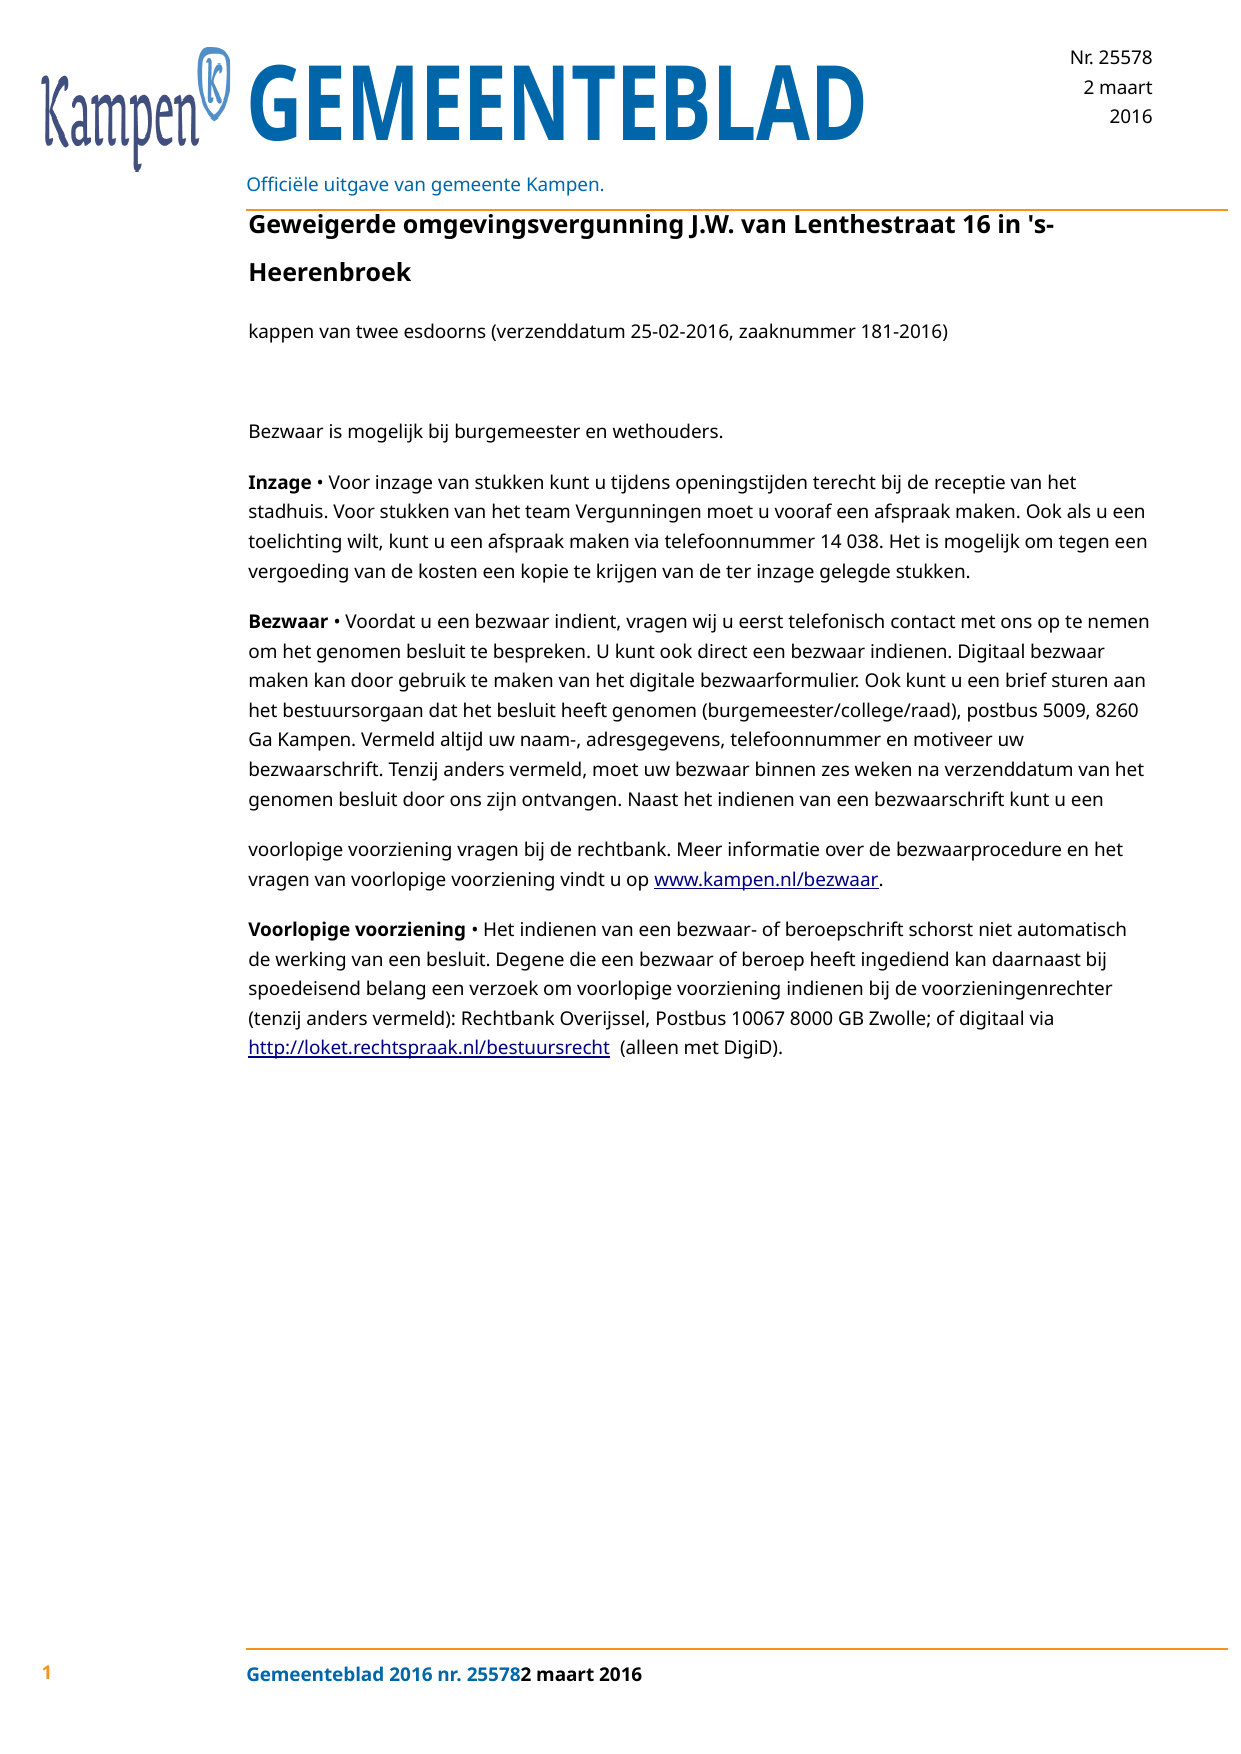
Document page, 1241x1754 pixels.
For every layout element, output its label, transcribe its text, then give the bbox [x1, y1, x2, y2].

picture [41, 47, 231, 172]
text Bezwaar is mogelijk bij burgemeester en wethouders. [248, 419, 1152, 444]
text Voorlopige voorziening • Het indienen van een bezwaar- of beroepschrift schorst niet automatisch de werking van een besluit. Degene die een bezwaar of beroep heeft ingediend kan daarnaast bij spoedeisend belang een verzoek om voorlopige voorziening indienen bij de voorzieningenrechter (tenzij anders vermeld): Rechtbank Overijssel, Postbus 10067 8000 GB Zwolle; of digitaal via http://loket.rechtspraak.nl/bestuursrecht (alleen met DigiD). [248, 916, 1152, 1060]
text voorlopige voorziening vragen bij de rechtbank. Meer informatie over de bezwaarprocedure en het vragen van voorlopige voorziening vindt u op www.kampen.nl/bezwaar. [248, 836, 1152, 892]
text Inzage • Voor inzage van stukken kunt u tijdens openingstijden terecht bij de receptie van het stadhuis. Voor stukken van het team Vergunningen moet u vooraf een afspraak maken. Ook als u een toelichting wilt, kunt u een afspraak maken via telefoonnummer 14 038. Het is mogelijk om tegen een vergoeding van de kosten een kopie te krijgen van de ter inzage gelegde stukken. [248, 469, 1152, 584]
text Geweigerde omgevingsvergunning J.W. van Lenthestraat 16 in 's-Heerenbroek [248, 211, 1152, 288]
text kappen van twee esdoorns (verzenddatum 25-02-2016, zaaknummer 181-2016) [248, 318, 1152, 344]
text Bezwaar • Voordat u een bezwaar indient, vragen wij u eerst telefonisch contact met ons op te nemen om het genomen besluit te bespreken. U kunt ook direct een bezwaar indienen. Digitaal bezwaar maken kan door gebruik te maken van het digitale bezwaarformulier. Ook kunt u een brief sturen aan het bestuursorgaan dat het besluit heeft genomen (burgemeester/college/raad), postbus 5009, 8260 Ga Kampen. Vermeld altijd uw naam-, adresgegevens, telefoonnummer en motiveer uw bezwaarschrift. Tenzij anders vermeld, moet uw bezwaar binnen zes weken na verzenddatum van het genomen besluit door ons zijn ontvangen. Naast het indienen van een bezwaarschrift kunt u een [248, 608, 1152, 812]
